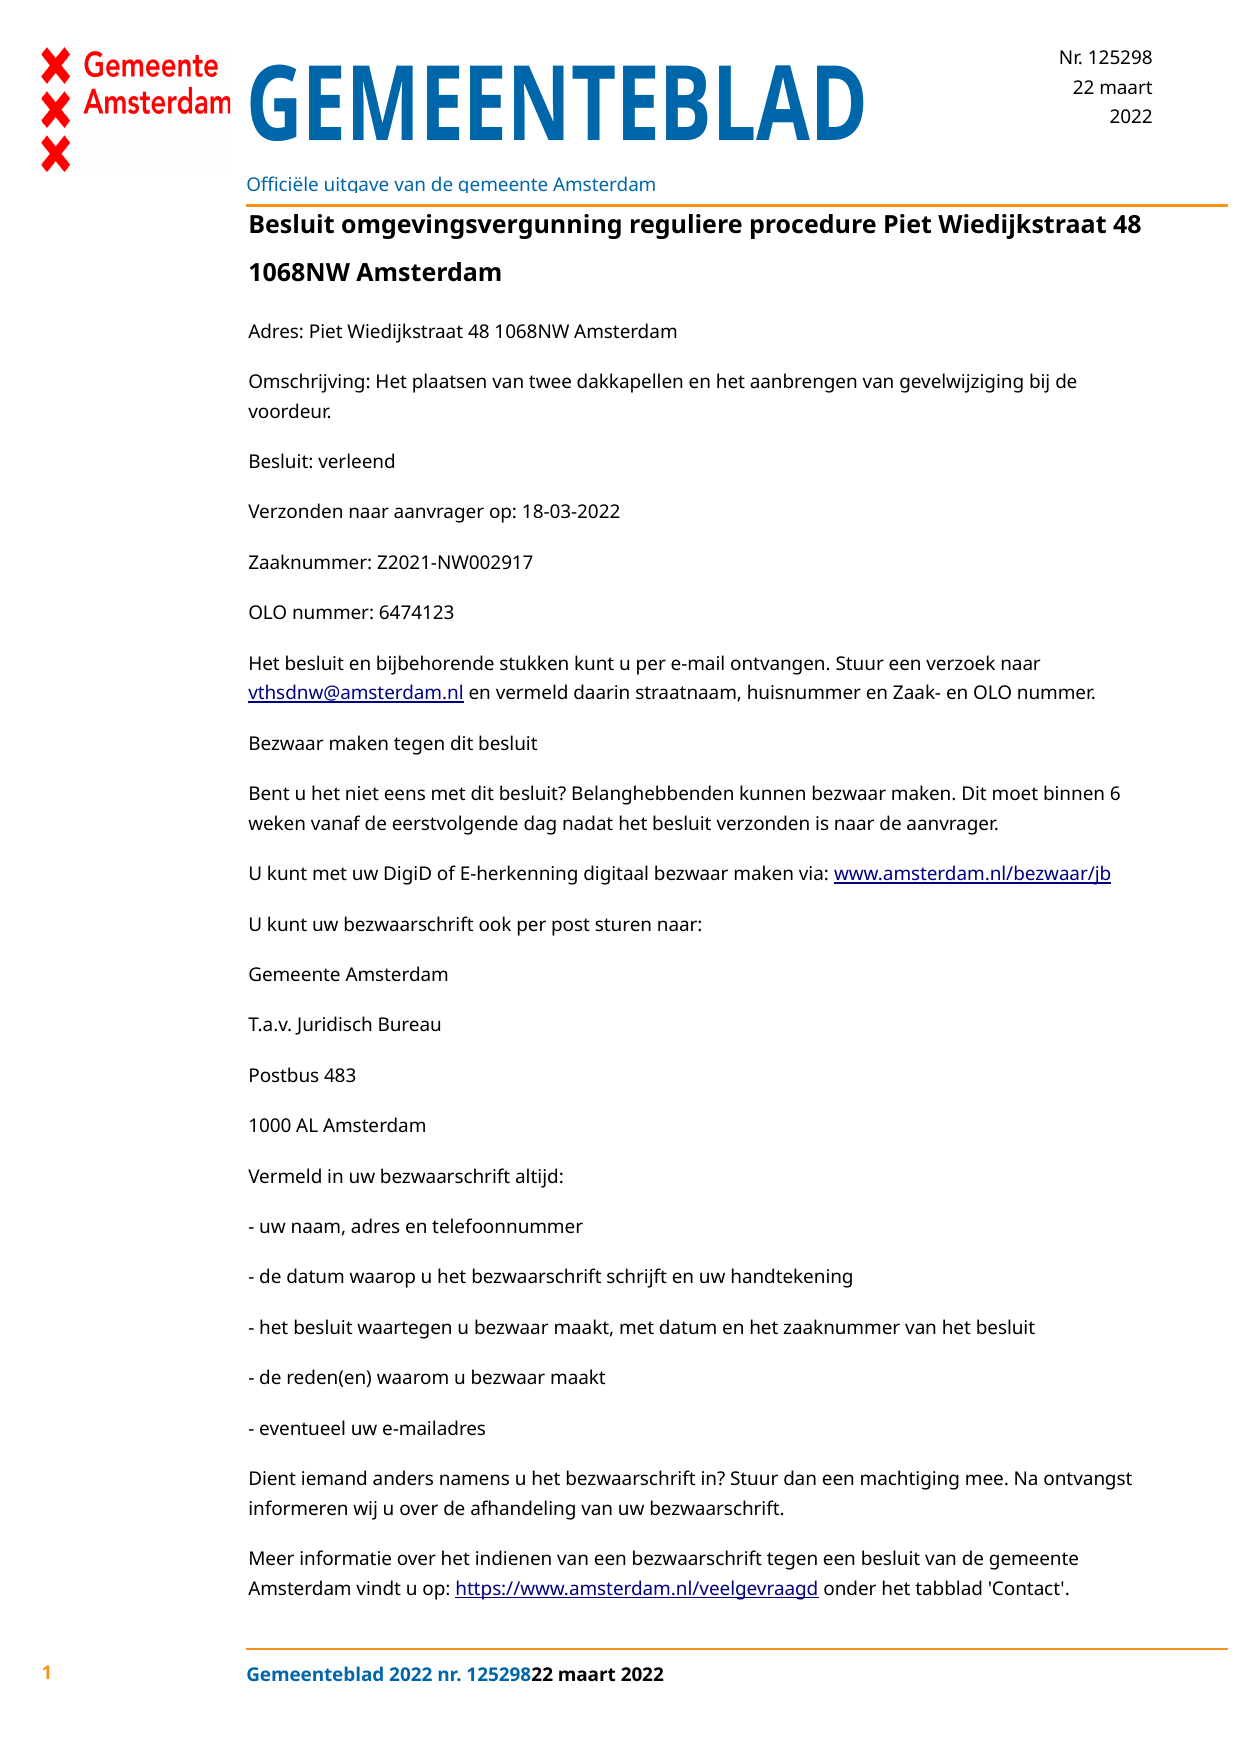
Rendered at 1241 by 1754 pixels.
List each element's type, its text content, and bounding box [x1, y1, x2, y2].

picture [41, 47, 231, 172]
text - het besluit waartegen u bezwaar maakt, met datum en het zaaknummer van het besluit [248, 1314, 1152, 1340]
text OLO nummer: 6474123 [248, 599, 1152, 625]
text Dient iemand anders namens u het bezwaarschrift in? Stuur dan een machtiging mee. Na ontvangst informeren wij u over de afhandeling van uw bezwaarschrift. [248, 1465, 1152, 1521]
text Meer informatie over het indienen van een bezwaarschrift tegen een besluit van de gemeente Amsterdam vindt u op: https://www.amsterdam.nl/veelgevraagd onder het tabblad 'Contact'. [248, 1545, 1152, 1601]
text Gemeente Amsterdam [248, 961, 1152, 987]
text Bent u het niet eens met dit besluit? Belanghebbenden kunnen bezwaar maken. Dit moet binnen 6 weken vanaf de eerstvolgende dag nadat het besluit verzonden is naar de aanvrager. [248, 780, 1152, 836]
text Postbus 483 [248, 1062, 1152, 1088]
text T.a.v. Juridisch Bureau [248, 1012, 1152, 1037]
text Besluit: verleend [248, 448, 1152, 474]
text - uw naam, adres en telefoonnummer [248, 1213, 1152, 1239]
text Zaaknummer: Z2021-NW002917 [248, 549, 1152, 575]
text Vermeld in uw bezwaarschrift altijd: [248, 1163, 1152, 1189]
text Besluit omgevingsvergunning reguliere procedure Piet Wiedijkstraat 48 1068NW Amsterdam [248, 207, 1152, 288]
text Het besluit en bijbehorende stukken kunt u per e-mail ontvangen. Stuur een verzoek naar vthsdnw@amsterdam.nl en vermeld daarin straatnaam, huisnummer en Zaak- en OLO nummer. [248, 650, 1152, 705]
text - de reden(en) waarom u bezwaar maakt [248, 1364, 1152, 1390]
text Adres: Piet Wiedijkstraat 48 1068NW Amsterdam [248, 318, 1152, 344]
text U kunt uw bezwaarschrift ook per post sturen naar: [248, 911, 1152, 937]
text - de datum waarop u het bezwaarschrift schrijft en uw handtekening [248, 1264, 1152, 1289]
text Bezwaar maken tegen dit besluit [248, 730, 1152, 756]
text Verzonden naar aanvrager op: 18-03-2022 [248, 499, 1152, 524]
text - eventueel uw e-mailadres [248, 1415, 1152, 1441]
text U kunt met uw DigiD of E-herkenning digitaal bezwaar maken via: www.amsterdam.nl/bezwaar/jb [248, 860, 1152, 886]
text 1000 AL Amsterdam [248, 1112, 1152, 1138]
text Omschrijving: Het plaatsen van twee dakkapellen en het aanbrengen van gevelwijziging bij de voordeur. [248, 368, 1152, 424]
